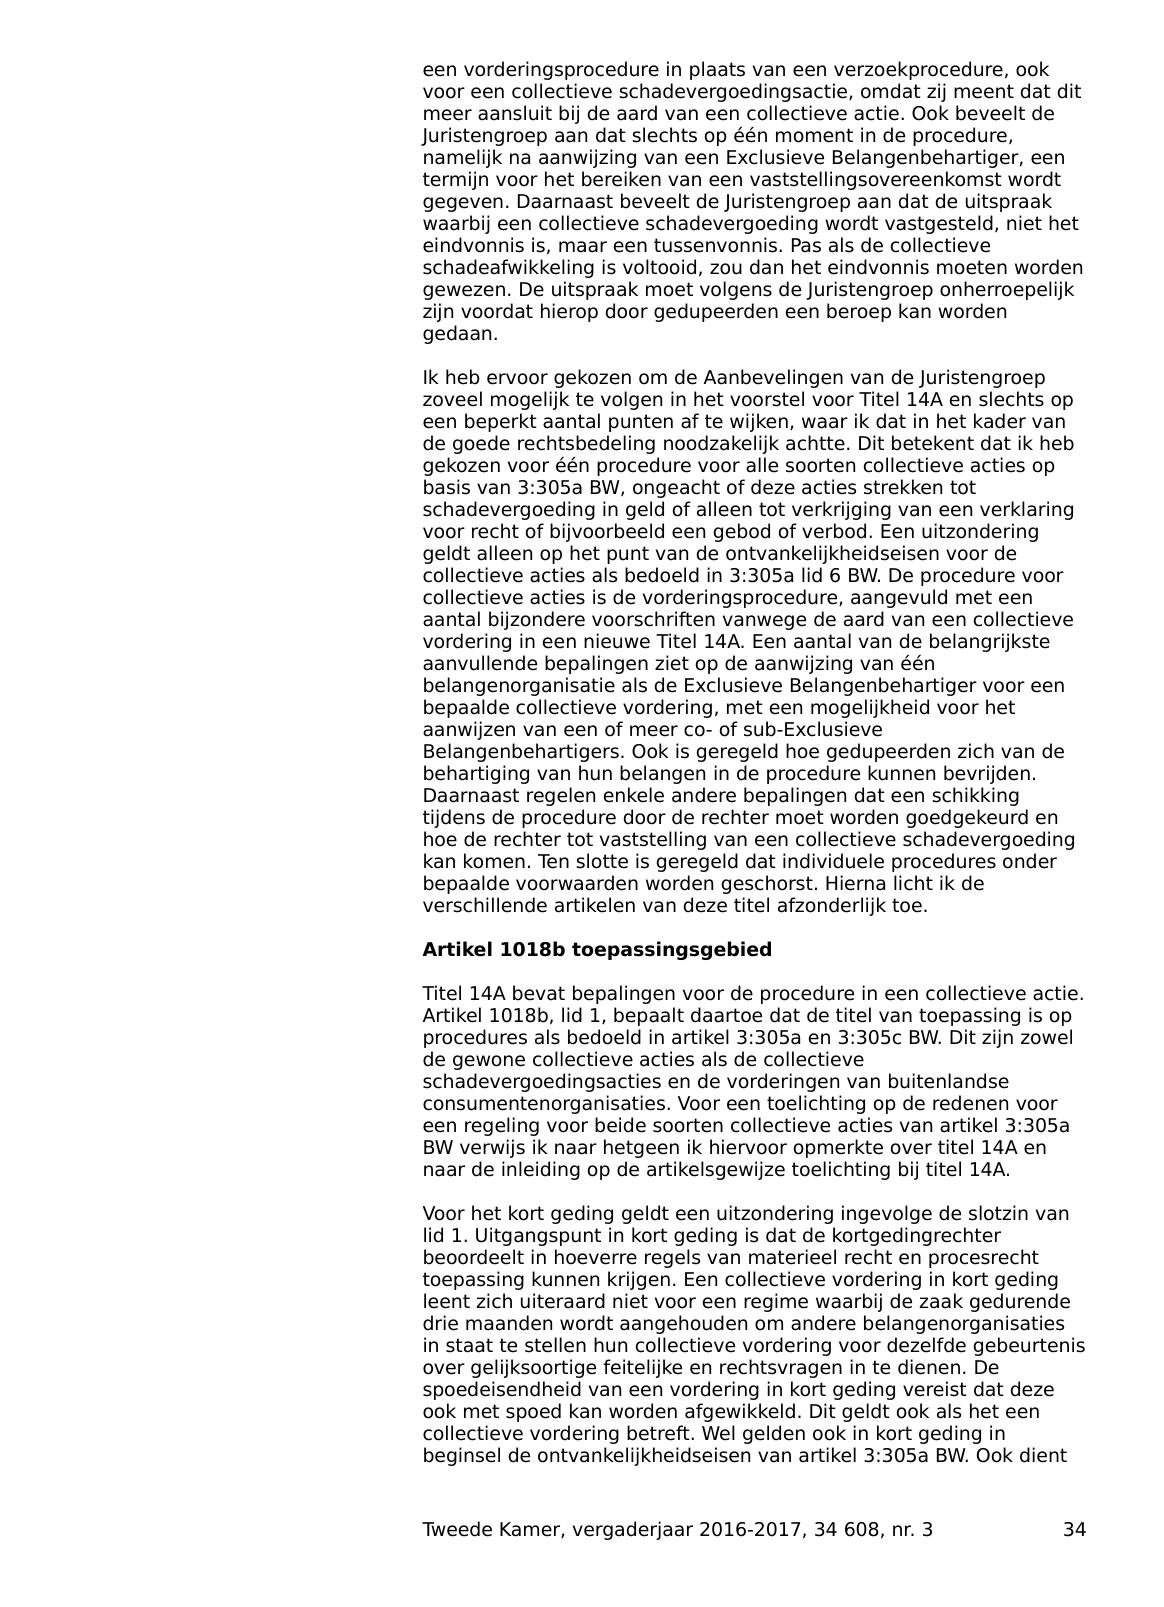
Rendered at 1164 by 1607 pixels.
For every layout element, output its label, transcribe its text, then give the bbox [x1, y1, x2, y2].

text Titel 14A bevat bepalingen voor de procedure in een collectieve actie. Artikel 1018b, lid 1, bepaalt daartoe dat de titel van toepassing is op procedures als bedoeld in artikel 3:305a en 3:305c BW. Dit zijn zowel de gewone collectieve acties als de collectieve schadevergoedingsacties en de vorderingen van buitenlandse consumentenorganisaties. Voor een toelichting op de redenen voor een regeling voor beide soorten collectieve acties van artikel 3:305a BW verwijs ik naar hetgeen ik hiervoor opmerkte over titel 14A en naar de inleiding op de artikelsgewijze toelichting bij titel 14A. [422, 983, 1087, 1181]
text een vorderingsprocedure in plaats van een verzoekprocedure, ook voor een collectieve schadevergoedingsactie, omdat zij meent dat dit meer aansluit bij de aard van een collectieve actie. Ook beveelt de Juristengroep aan dat slechts op één moment in de procedure, namelijk na aanwijzing van een Exclusieve Belangenbehartiger, een termijn voor het bereiken van een vaststellingsovereenkomst wordt gegeven. Daarnaast beveelt de Juristengroep aan dat de uitspraak waarbij een collectieve schadevergoeding wordt vastgesteld, niet het eindvonnis is, maar een tussenvonnis. Pas als de collectieve schadeafwikkeling is voltooid, zou dan het eindvonnis moeten worden gewezen. De uitspraak moet volgens de Juristengroep onherroepelijk zijn voordat hierop door gedupeerden een beroep kan worden gedaan. [422, 59, 1087, 345]
subtitle Artikel 1018b toepassingsgebied [422, 939, 1087, 961]
text Voor het kort geding geldt een uitzondering ingevolge de slotzin van lid 1. Uitgangspunt in kort geding is dat de kortgedingrechter beoordeelt in hoeverre regels van materieel recht en procesrecht toepassing kunnen krijgen. Een collectieve vordering in kort geding leent zich uiteraard niet voor een regime waarbij de zaak gedurende drie maanden wordt aangehouden om andere belangenorganisaties in staat te stellen hun collectieve vordering voor dezelfde gebeurtenis over gelijksoortige feitelijke en rechtsvragen in te dienen. De spoedeisendheid van een vordering in kort geding vereist dat deze ook met spoed kan worden afgewikkeld. Dit geldt ook als het een collectieve vordering betreft. Wel gelden ook in kort geding in beginsel de ontvankelijkheidseisen van artikel 3:305a BW. Ook dient [422, 1203, 1087, 1467]
text Ik heb ervoor gekozen om de Aanbevelingen van de Juristengroep zoveel mogelijk te volgen in het voorstel voor Titel 14A en slechts op een beperkt aantal punten af te wijken, waar ik dat in het kader van de goede rechtsbedeling noodzakelijk achtte. Dit betekent dat ik heb gekozen voor één procedure voor alle soorten collectieve acties op basis van 3:305a BW, ongeacht of deze acties strekken tot schadevergoeding in geld of alleen tot verkrijging van een verklaring voor recht of bijvoorbeeld een gebod of verbod. Een uitzondering geldt alleen op het punt van de ontvankelijkheidseisen voor de collectieve acties als bedoeld in 3:305a lid 6 BW. De procedure voor collectieve acties is de vorderingsprocedure, aangevuld met een aantal bijzondere voorschriften vanwege de aard van een collectieve vordering in een nieuwe Titel 14A. Een aantal van de belangrijkste aanvullende bepalingen ziet op de aanwijzing van één belangenorganisatie als de Exclusieve Belangenbehartiger voor een bepaalde collectieve vordering, met een mogelijkheid voor het aanwijzen van een of meer co- of sub-Exclusieve Belangenbehartigers. Ook is geregeld hoe gedupeerden zich van de behartiging van hun belangen in de procedure kunnen bevrijden. Daarnaast regelen enkele andere bepalingen dat een schikking tijdens de procedure door de rechter moet worden goedgekeurd en hoe de rechter tot vaststelling van een collectieve schadevergoeding kan komen. Ten slotte is geregeld dat individuele procedures onder bepaalde voorwaarden worden geschorst. Hierna licht ik de verschillende artikelen van deze titel afzonderlijk toe. [422, 367, 1087, 916]
